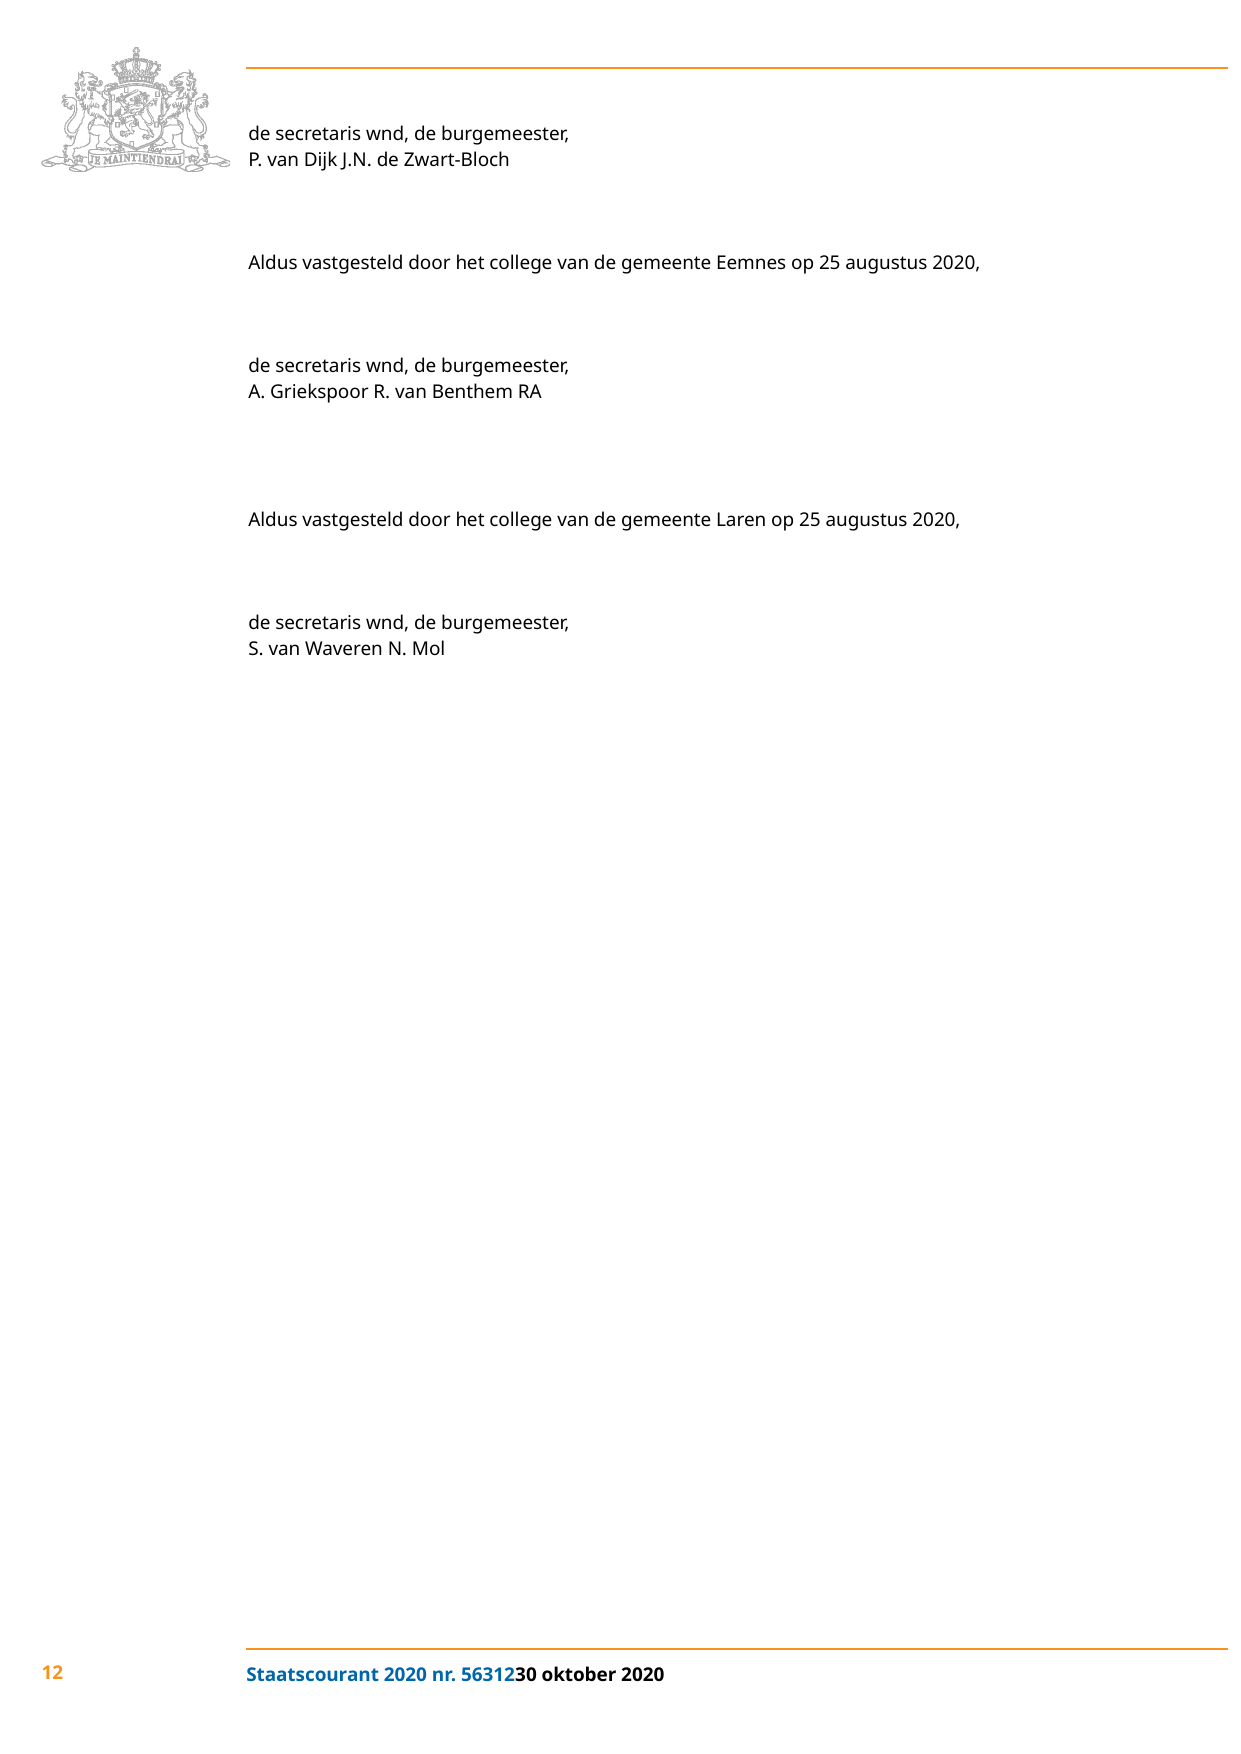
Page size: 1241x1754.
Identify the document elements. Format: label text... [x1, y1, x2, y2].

text P. van Dijk J.N. de Zwart-Bloch [248, 146, 1152, 172]
text A. Griekspoor R. van Benthem RA [248, 378, 1152, 403]
picture [41, 47, 231, 172]
text Aldus vastgesteld door het college van de gemeente Eemnes op 25 augustus 2020, [248, 249, 1152, 275]
text S. van Waveren N. Mol [248, 635, 1152, 661]
text de secretaris wnd, de burgemeester, [248, 121, 1152, 146]
text de secretaris wnd, de burgemeester, [248, 352, 1152, 378]
text Aldus vastgesteld door het college van de gemeente Laren op 25 augustus 2020, [248, 506, 1152, 532]
text de secretaris wnd, de burgemeester, [248, 609, 1152, 635]
